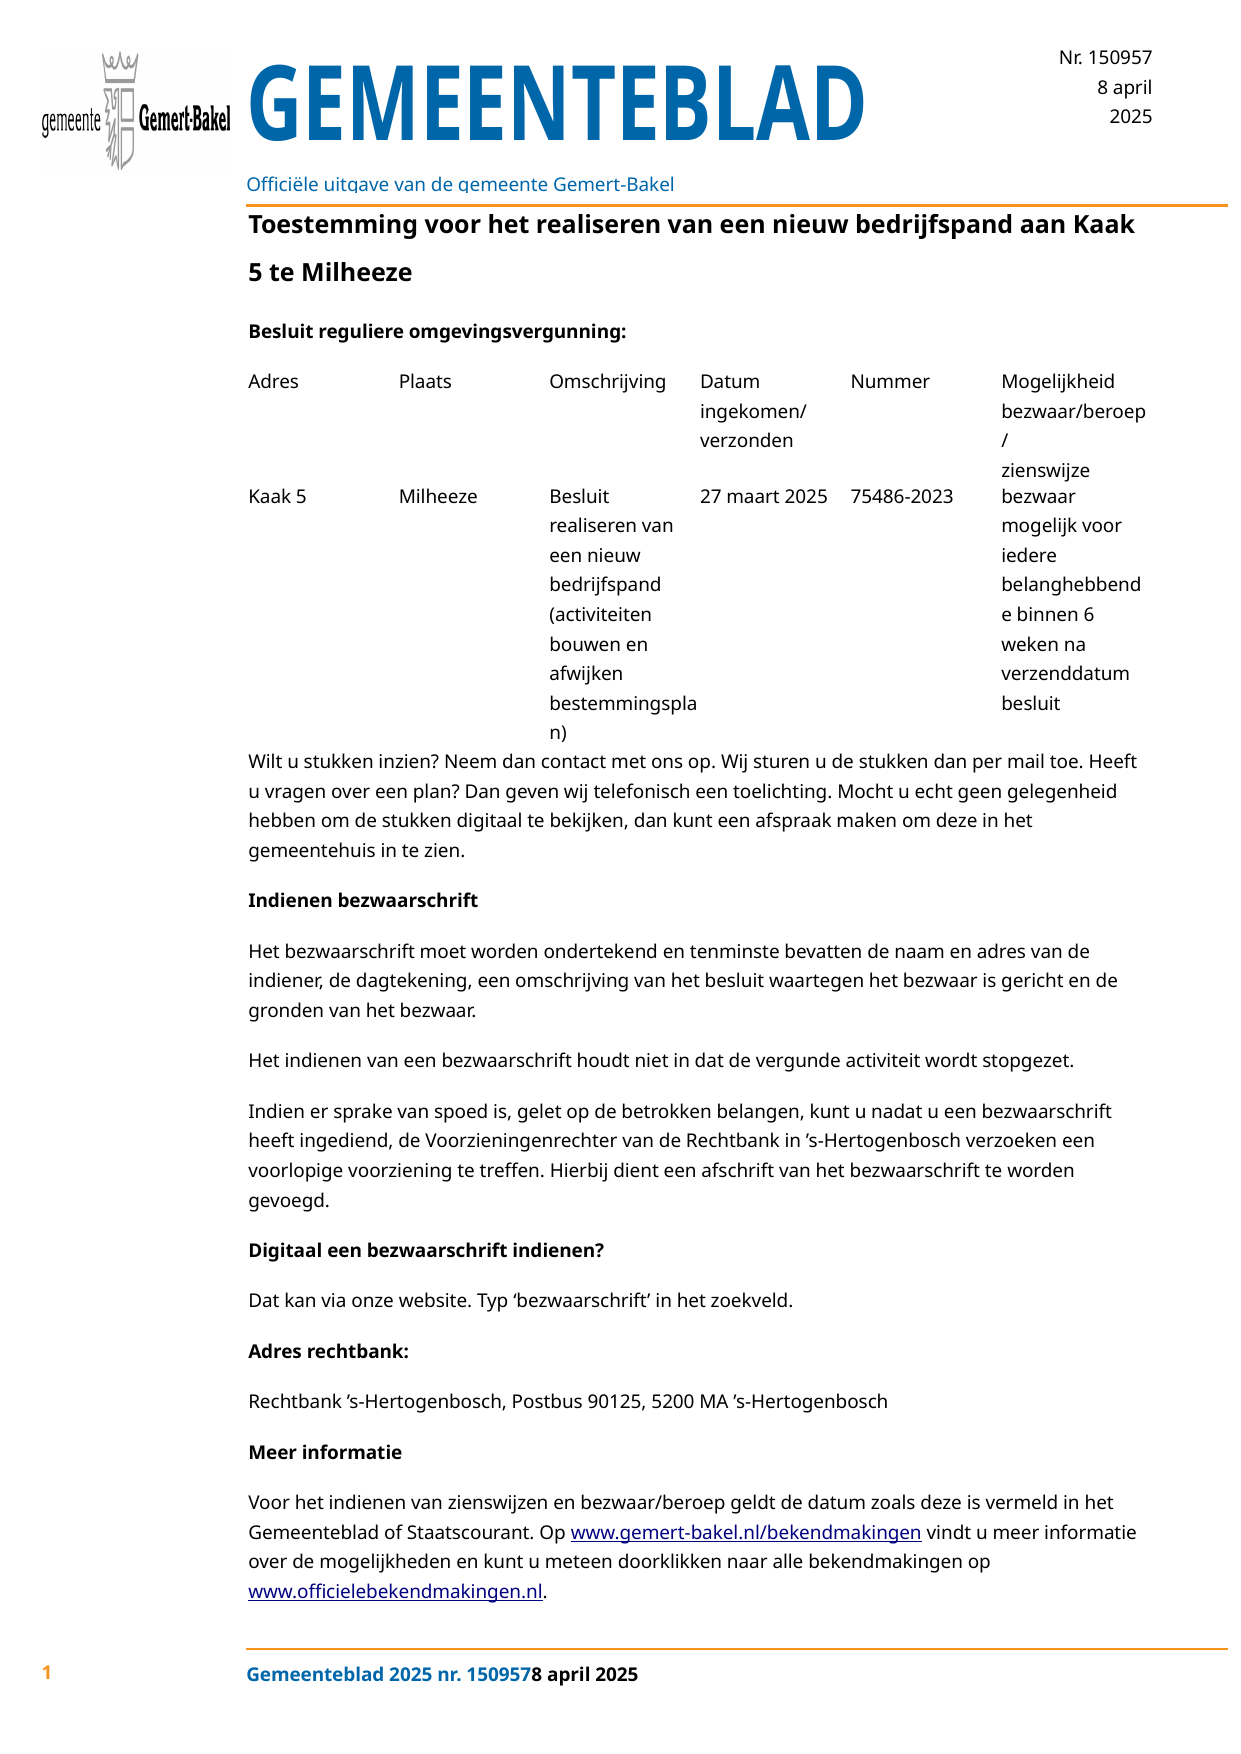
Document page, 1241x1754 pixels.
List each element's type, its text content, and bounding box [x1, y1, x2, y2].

text Voor het indienen van zienswijzen en bezwaar/beroep geldt de datum zoals deze is vermeld in het Gemeenteblad of Staatscourant. Op www.gemert-bakel.nl/bekendmakingen vindt u meer informatie over de mogelijkheden en kunt u meteen doorklikken naar alle bekendmakingen op www.officielebekendmakingen.nl. [248, 1489, 1152, 1604]
table_header Plaats [399, 369, 549, 483]
text Adres rechtbank: [248, 1338, 1152, 1364]
text Het bezwaarschrift moet worden ondertekend en tenminste bevatten de naam en adres van de indiener, de dagtekening, een omschrijving van het besluit waartegen het bezwaar is gericht en de gronden van het bezwaar. [248, 938, 1152, 1023]
table_header Adres [248, 369, 398, 483]
table_header Nummer [850, 369, 1001, 483]
text Besluit reguliere omgevingsvergunning: [248, 318, 1152, 344]
text Indien er sprake van spoed is, gelet op de betrokken belangen, kunt u nadat u een bezwaarschrift heeft ingediend, de Voorzieningenrechter van de Rechtbank in ’s-Hertogenbosch verzoeken een voorlopige voorziening te treffen. Hierbij dient een afschrift van het bezwaarschrift te worden gevoegd. [248, 1098, 1152, 1213]
text Wilt u stukken inzien? Neem dan contact met ons op. Wij sturen u de stukken dan per mail toe. Heeft u vragen over een plan? Dan geven wij telefonisch een toelichting. Mocht u echt geen gelegenheid hebben om de stukken digitaal te bekijken, dan kunt een afspraak maken om deze in het gemeentehuis in te zien. [248, 748, 1152, 863]
text Toestemming voor het realiseren van een nieuw bedrijfspand aan Kaak 5 te Milheeze [248, 207, 1152, 288]
text Dat kan via onze website. Typ ‘bezwaarschrift’ in het zoekveld. [248, 1288, 1152, 1313]
text Het indienen van een bezwaarschrift houdt niet in dat de vergunde activiteit wordt stopgezet. [248, 1048, 1152, 1073]
table_cell 27 maart 2025 [700, 483, 850, 745]
table_cell Kaak 5 [248, 483, 398, 745]
table_cell 75486-2023 [850, 483, 1001, 745]
table_header Datum ingekomen/ verzonden [700, 369, 850, 483]
table_cell Besluit realiseren van een nieuw bedrijfspand (activiteiten bouwen en afwijken bestemmingsplan) [549, 483, 700, 745]
table_cell Milheeze [399, 483, 549, 745]
table_header Omschrijving [549, 369, 700, 483]
table_cell bezwaar mogelijk voor iedere belanghebbende binnen 6 weken na verzenddatum besluit [1001, 483, 1152, 745]
text Meer informatie [248, 1439, 1152, 1465]
text Rechtbank ’s-Hertogenbosch, Postbus 90125, 5200 MA ’s-Hertogenbosch [248, 1388, 1152, 1414]
text Indienen bezwaarschrift [248, 888, 1152, 913]
text Digitaal een bezwaarschrift indienen? [248, 1237, 1152, 1263]
table_header Mogelijkheid bezwaar/beroep/ zienswijze [1001, 369, 1152, 483]
picture [41, 47, 231, 172]
